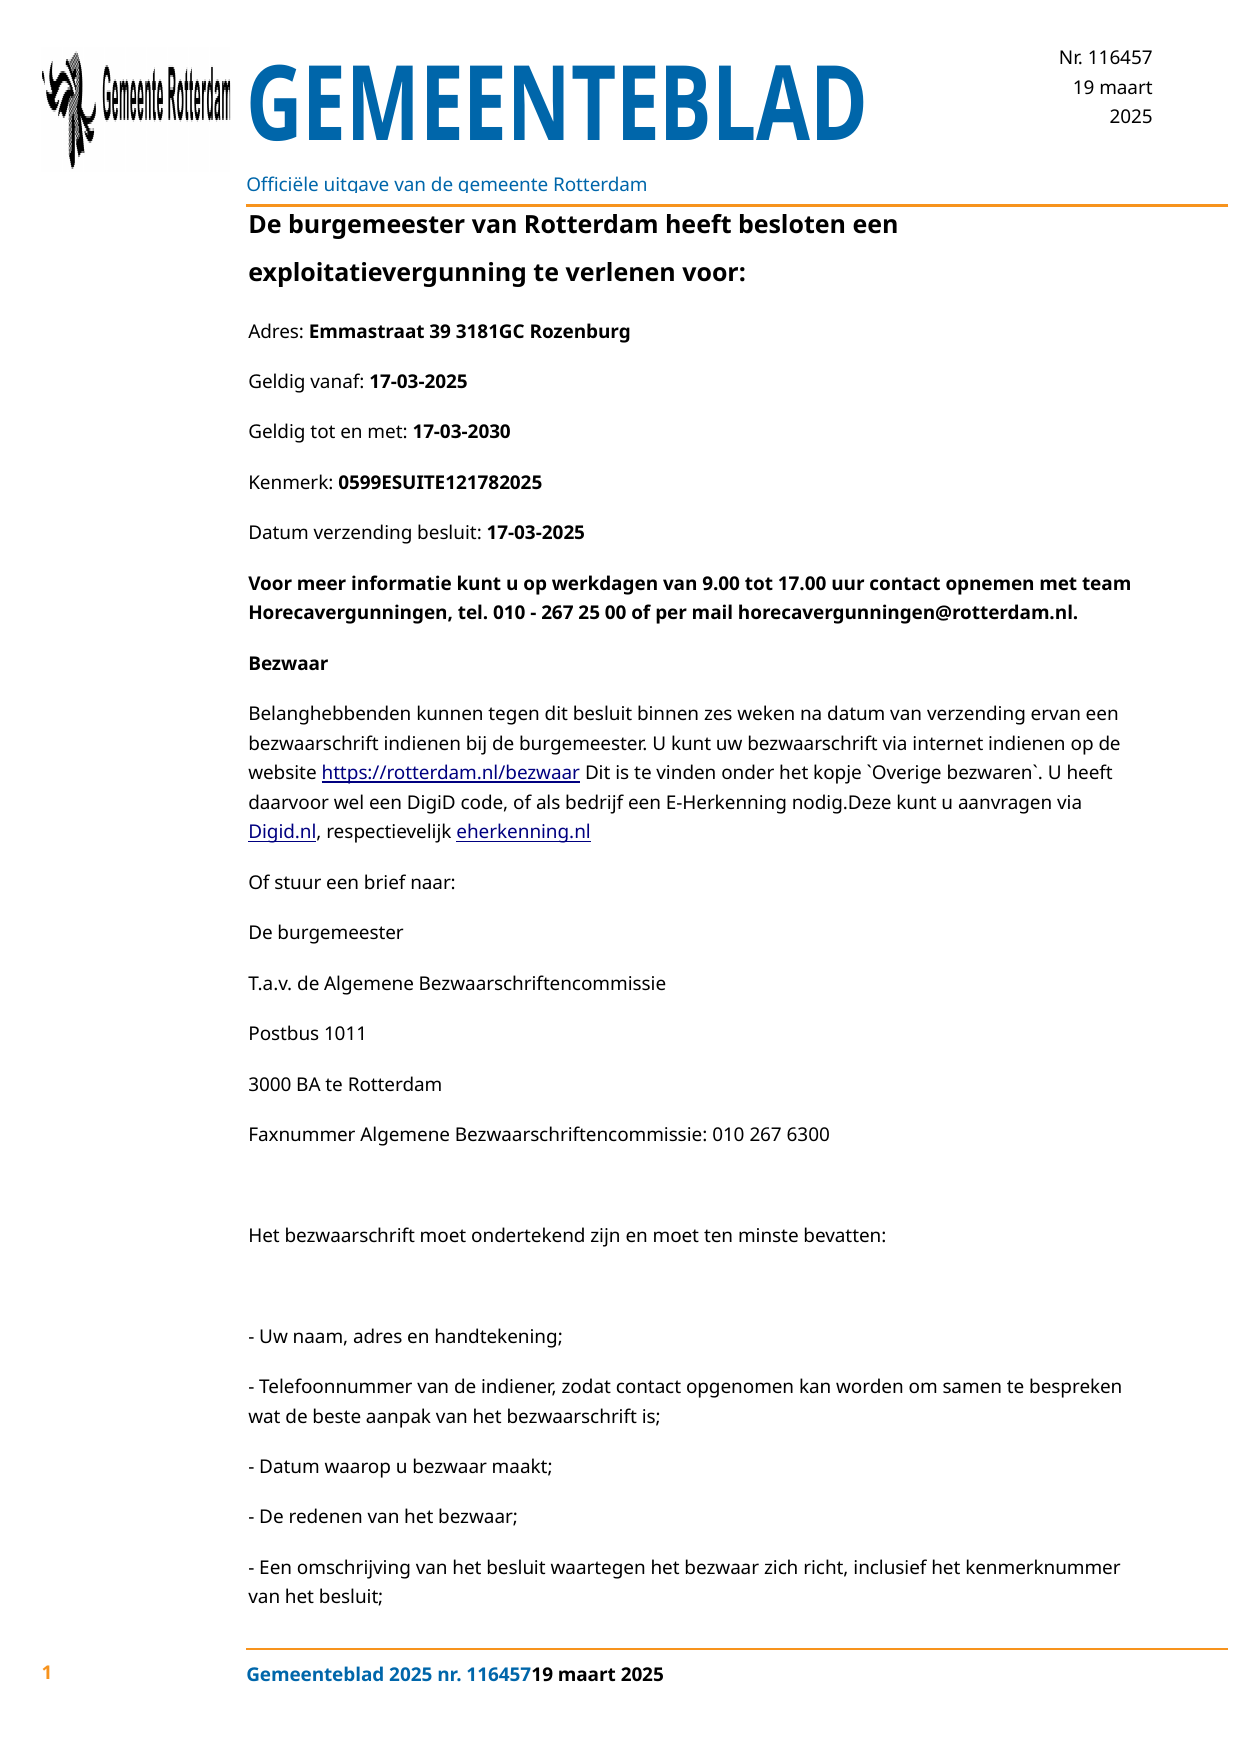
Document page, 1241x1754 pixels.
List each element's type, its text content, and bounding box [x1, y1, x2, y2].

text - De redenen van het bezwaar; [248, 1504, 1152, 1529]
text Voor meer informatie kunt u op werkdagen van 9.00 tot 17.00 uur contact opnemen met team Horecavergunningen, tel. 010 - 267 25 00 of per mail horecavergunningen@rotterdam.nl. [248, 570, 1152, 625]
text De burgemeester [248, 919, 1152, 945]
text T.a.v. de Algemene Bezwaarschriftencommissie [248, 970, 1152, 996]
text Bezwaar [248, 650, 1152, 676]
text Adres: Emmastraat 39 3181GC Rozenburg [248, 318, 1152, 344]
text De burgemeester van Rotterdam heeft besloten een exploitatievergunning te verlenen voor: [248, 207, 1152, 288]
text - Telefoonnummer van de indiener, zodat contact opgenomen kan worden om samen te bespreken wat de beste aanpak van het bezwaarschrift is; [248, 1373, 1152, 1429]
text - Uw naam, adres en handtekening; [248, 1323, 1152, 1349]
text - Datum waarop u bezwaar maakt; [248, 1453, 1152, 1479]
text - Een omschrijving van het besluit waartegen het bezwaar zich richt, inclusief het kenmerknummer van het besluit; [248, 1554, 1152, 1609]
text Belanghebbenden kunnen tegen dit besluit binnen zes weken na datum van verzending ervan een bezwaarschrift indienen bij de burgemeester. U kunt uw bezwaarschrift via internet indienen op de website https://rotterdam.nl/bezwaar Dit is te vinden onder het kopje `Overige bezwaren`. U heeft daarvoor wel een DigiD code, of als bedrijf een E-Herkenning nodig.Deze kunt u aanvragen via Digid.nl, respectievelijk eherkenning.nl [248, 700, 1152, 844]
text Of stuur een brief naar: [248, 869, 1152, 895]
text Kenmerk: 0599ESUITE121782025 [248, 469, 1152, 495]
text Geldig tot en met: 17-03-2030 [248, 419, 1152, 444]
text Postbus 1011 [248, 1020, 1152, 1046]
picture [41, 47, 231, 172]
text Faxnummer Algemene Bezwaarschriftencommissie: 010 267 6300 [248, 1121, 1152, 1147]
text Geldig vanaf: 17-03-2025 [248, 368, 1152, 394]
text Het bezwaarschrift moet ondertekend zijn en moet ten minste bevatten: [248, 1222, 1152, 1248]
text 3000 BA te Rotterdam [248, 1071, 1152, 1097]
text Datum verzending besluit: 17-03-2025 [248, 519, 1152, 545]
